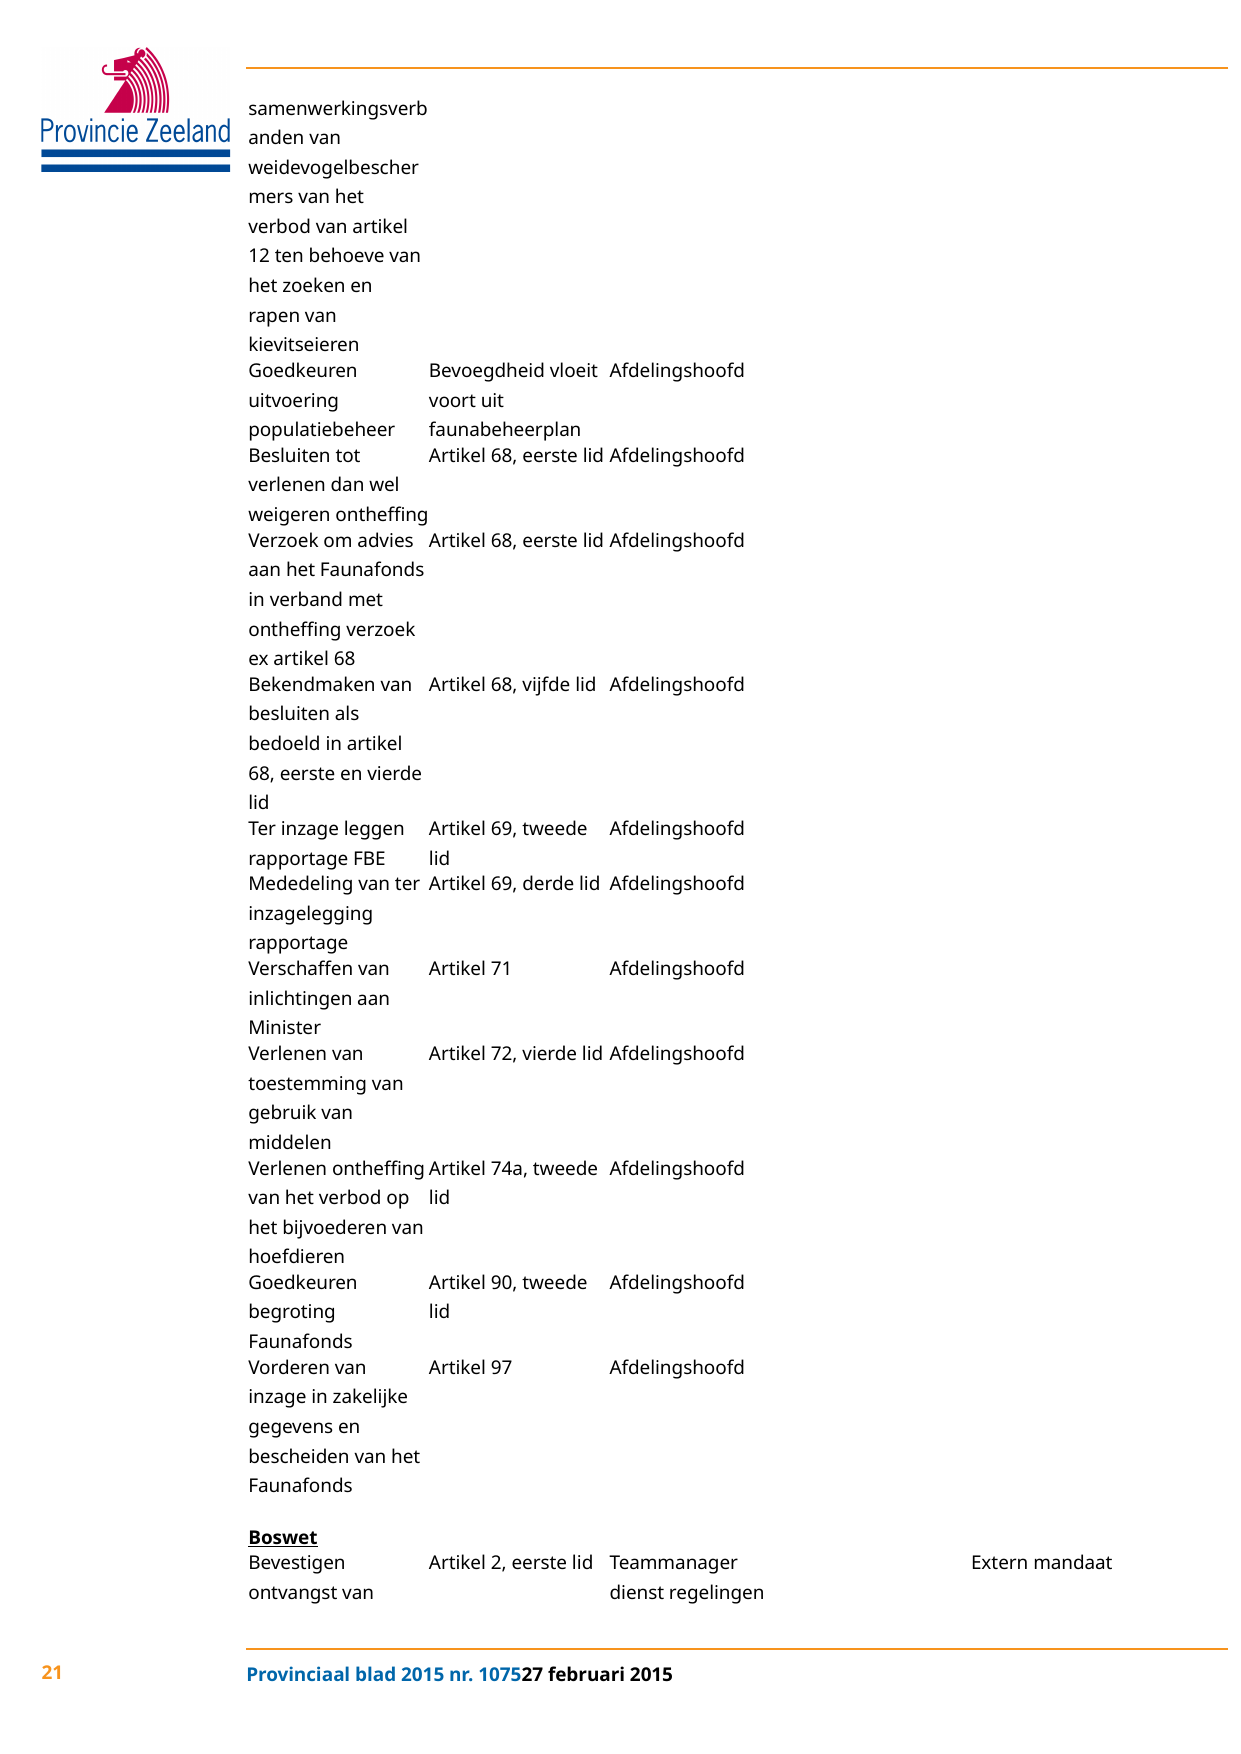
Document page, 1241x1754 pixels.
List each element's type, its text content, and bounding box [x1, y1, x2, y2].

table_cell [429, 95, 609, 357]
table_cell Afdelingshoofd [609, 1040, 790, 1155]
table_cell [971, 527, 1152, 671]
table_cell [790, 1498, 971, 1524]
table_cell [790, 1155, 971, 1269]
table_cell Artikel 68, eerste lid [429, 442, 609, 527]
table_cell [790, 955, 971, 1040]
table_cell Bevestigen ontvangst van [248, 1550, 429, 1605]
table_cell [248, 1498, 429, 1524]
table_cell Boswet [248, 1524, 429, 1549]
table_cell Goedkeuren uitvoering populatiebeheer [248, 357, 429, 442]
table_cell Artikel 69, tweede lid [429, 815, 609, 870]
table_cell Artikel 72, vierde lid [429, 1040, 609, 1155]
table_cell Verzoek om advies aan het Faunafonds in verband met ontheffing verzoek ex artikel 68 [248, 527, 429, 671]
table_cell Vorderen van inzage in zakelijke gegevens en bescheiden van het Faunafonds [248, 1354, 429, 1498]
table_cell Artikel 2, eerste lid [429, 1550, 609, 1605]
table_cell [971, 1040, 1152, 1155]
table_cell Afdelingshoofd [609, 527, 790, 671]
table_cell [790, 1040, 971, 1155]
table_cell Goedkeuren begroting Faunafonds [248, 1269, 429, 1354]
table_cell samenwerkingsverbanden van weidevogelbeschermers van het verbod van artikel 12 ten behoeve van het zoeken en rapen van kievitseieren [248, 95, 429, 357]
table_cell [790, 95, 971, 357]
table_cell [971, 815, 1152, 870]
table_cell Bevoegdheid vloeit voort uit faunabeheerplan [429, 357, 609, 442]
table_cell [971, 1354, 1152, 1498]
table_cell [971, 442, 1152, 527]
table_cell [790, 815, 971, 870]
table_cell Afdelingshoofd [609, 671, 790, 815]
table_cell Afdelingshoofd [609, 442, 790, 527]
table_cell Mededeling van ter inzagelegging rapportage [248, 870, 429, 955]
table_cell [971, 671, 1152, 815]
table_cell Verlenen ontheffing van het verbod op het bijvoederen van hoefdieren [248, 1155, 429, 1269]
table_cell [971, 955, 1152, 1040]
table_cell Ter inzage leggen rapportage FBE [248, 815, 429, 870]
table_cell [971, 870, 1152, 955]
table_cell [429, 1498, 609, 1524]
table_cell [609, 1524, 790, 1549]
table_cell Artikel 97 [429, 1354, 609, 1498]
table_cell [790, 1354, 971, 1498]
table_cell Artikel 71 [429, 955, 609, 1040]
table_cell Bekendmaken van besluiten als bedoeld in artikel 68, eerste en vierde lid [248, 671, 429, 815]
table_cell [971, 1498, 1152, 1524]
table_cell Afdelingshoofd [609, 815, 790, 870]
table_cell [790, 527, 971, 671]
table_cell Afdelingshoofd [609, 357, 790, 442]
picture [41, 47, 231, 172]
table_cell Afdelingshoofd [609, 870, 790, 955]
table_cell [790, 671, 971, 815]
table_cell [790, 1550, 971, 1605]
table_cell [609, 95, 790, 357]
table_cell [790, 870, 971, 955]
table_cell Besluiten tot verlenen dan wel weigeren ontheffing [248, 442, 429, 527]
table_cell [790, 357, 971, 442]
table_cell [429, 1524, 609, 1549]
table_cell [609, 1498, 790, 1524]
table_cell Artikel 90, tweede lid [429, 1269, 609, 1354]
table_cell Verschaffen van inlichtingen aan Minister [248, 955, 429, 1040]
table_cell Afdelingshoofd [609, 1155, 790, 1269]
table_cell Teammanager dienst regelingen [609, 1550, 790, 1605]
table_cell [790, 1524, 971, 1549]
table_cell Artikel 68, eerste lid [429, 527, 609, 671]
table_cell [971, 1524, 1152, 1549]
table_cell Afdelingshoofd [609, 955, 790, 1040]
table_cell [971, 357, 1152, 442]
table_cell Artikel 69, derde lid [429, 870, 609, 955]
table_cell [971, 95, 1152, 357]
table_cell Artikel 74a, tweede lid [429, 1155, 609, 1269]
table_cell Afdelingshoofd [609, 1269, 790, 1354]
table_cell Afdelingshoofd [609, 1354, 790, 1498]
table_cell Artikel 68, vijfde lid [429, 671, 609, 815]
table_cell [790, 442, 971, 527]
table_cell [971, 1269, 1152, 1354]
table_cell Verlenen van toestemming van gebruik van middelen [248, 1040, 429, 1155]
table_cell [971, 1155, 1152, 1269]
table_cell [790, 1269, 971, 1354]
table_cell Extern mandaat [971, 1550, 1152, 1605]
